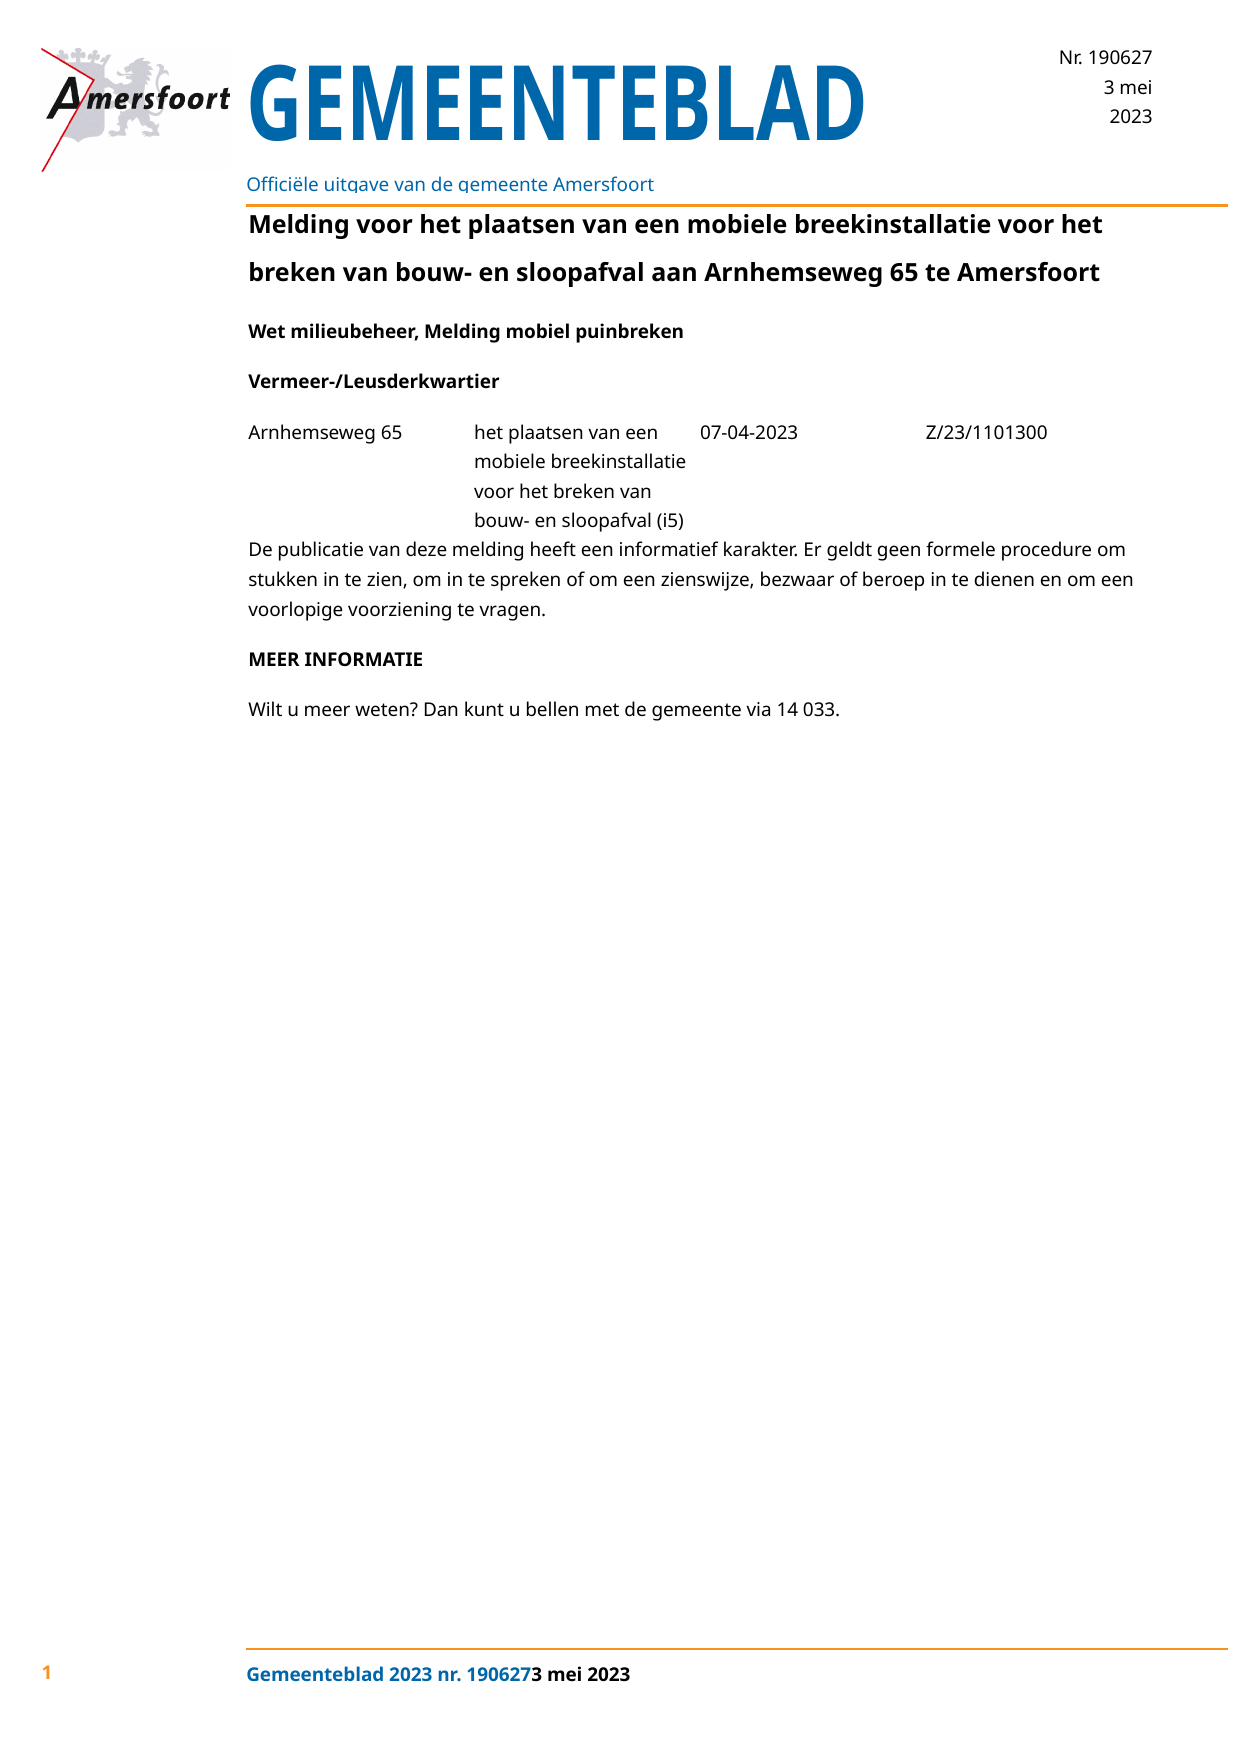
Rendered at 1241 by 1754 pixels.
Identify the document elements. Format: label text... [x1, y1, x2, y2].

text De publicatie van deze melding heeft een informatief karakter. Er geldt geen formele procedure om stukken in te zien, om in te spreken of om een zienswijze, bezwaar of beroep in te dienen en om een voorlopige voorziening te vragen. [248, 537, 1152, 621]
text Vermeer-/Leusderkwartier [248, 368, 1152, 394]
text Wet milieubeheer, Melding mobiel puinbreken [248, 318, 1152, 344]
table_header Z/23/1101300 [926, 419, 1152, 533]
picture [41, 47, 231, 172]
text Melding voor het plaatsen van een mobiele breekinstallatie voor het breken van bouw- en sloopafval aan Arnhemseweg 65 te Amersfoort [248, 207, 1152, 288]
text MEER INFORMATIE [248, 646, 1152, 672]
text Wilt u meer weten? Dan kunt u bellen met de gemeente via 14 033. [248, 697, 1152, 722]
table_header 07-04-2023 [700, 419, 926, 533]
table_header Arnhemseweg 65 [248, 419, 474, 533]
table_header het plaatsen van een mobiele breekinstallatie voor het breken van bouw- en sloopafval (i5) [474, 419, 700, 533]
